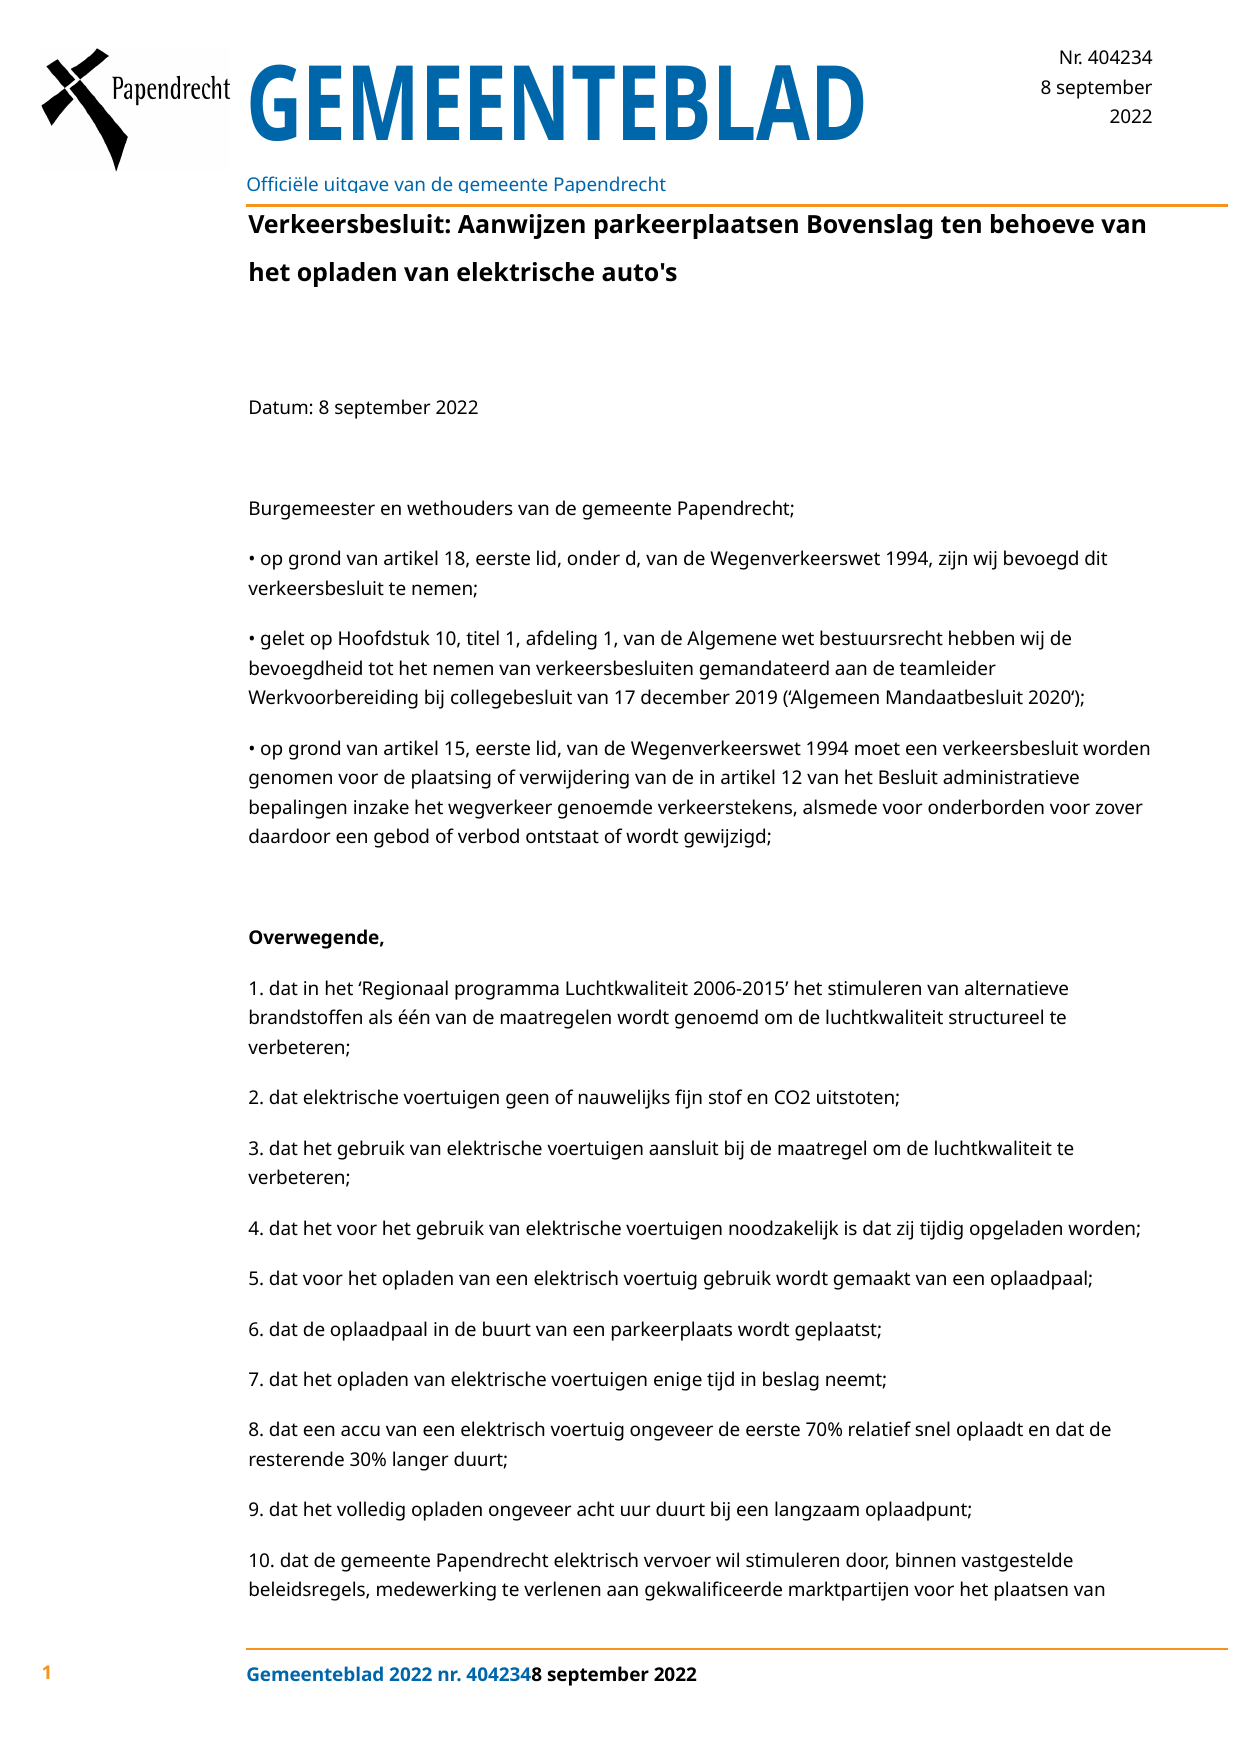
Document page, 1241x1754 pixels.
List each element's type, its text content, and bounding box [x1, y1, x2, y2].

text 3. dat het gebruik van elektrische voertuigen aansluit bij de maatregel om de luchtkwaliteit te verbeteren; [248, 1135, 1152, 1190]
text 4. dat het voor het gebruik van elektrische voertuigen noodzakelijk is dat zij tijdig opgeladen worden; [248, 1215, 1152, 1241]
text Verkeersbesluit: Aanwijzen parkeerplaatsen Bovenslag ten behoeve van het opladen van elektrische auto's [248, 207, 1152, 288]
text 8. dat een accu van een elektrisch voertuig ongeveer de eerste 70% relatief snel oplaadt en dat de resterende 30% langer duurt; [248, 1417, 1152, 1472]
text Burgemeester en wethouders van de gemeente Papendrecht; [248, 495, 1152, 521]
text Overwegende, [248, 924, 1152, 950]
text Datum: 8 september 2022 [248, 394, 1152, 420]
text • gelet op Hoofdstuk 10, titel 1, afdeling 1, van de Algemene wet bestuursrecht hebben wij de bevoegdheid tot het nemen van verkeersbesluiten gemandateerd aan de teamleider Werkvoorbereiding bij collegebesluit van 17 december 2019 (‘Algemeen Mandaatbesluit 2020‘); [248, 625, 1152, 710]
text 1. dat in het ‘Regionaal programma Luchtkwaliteit 2006-2015’ het stimuleren van alternatieve brandstoffen als één van de maatregelen wordt genoemd om de luchtkwaliteit structureel te verbeteren; [248, 975, 1152, 1060]
text 7. dat het opladen van elektrische voertuigen enige tijd in beslag neemt; [248, 1366, 1152, 1392]
text • op grond van artikel 18, eerste lid, onder d, van de Wegenverkeerswet 1994, zijn wij bevoegd dit verkeersbesluit te nemen; [248, 545, 1152, 601]
picture [41, 47, 231, 172]
text 9. dat het volledig opladen ongeveer acht uur duurt bij een langzaam oplaadpunt; [248, 1497, 1152, 1522]
text 10. dat de gemeente Papendrecht elektrisch vervoer wil stimuleren door, binnen vastgestelde beleidsregels, medewerking te verlenen aan gekwalificeerde marktpartijen voor het plaatsen van [248, 1547, 1152, 1602]
text 5. dat voor het opladen van een elektrisch voertuig gebruik wordt gemaakt van een oplaadpaal; [248, 1265, 1152, 1291]
text 2. dat elektrische voertuigen geen of nauwelijks fijn stof en CO2 uitstoten; [248, 1084, 1152, 1110]
text 6. dat de oplaadpaal in de buurt van een parkeerplaats wordt geplaatst; [248, 1316, 1152, 1341]
text • op grond van artikel 15, eerste lid, van de Wegenverkeerswet 1994 moet een verkeersbesluit worden genomen voor de plaatsing of verwijdering van de in artikel 12 van het Besluit administratieve bepalingen inzake het wegverkeer genoemde verkeerstekens, alsmede voor onderborden voor zover daardoor een gebod of verbod ontstaat of wordt gewijzigd; [248, 735, 1152, 849]
